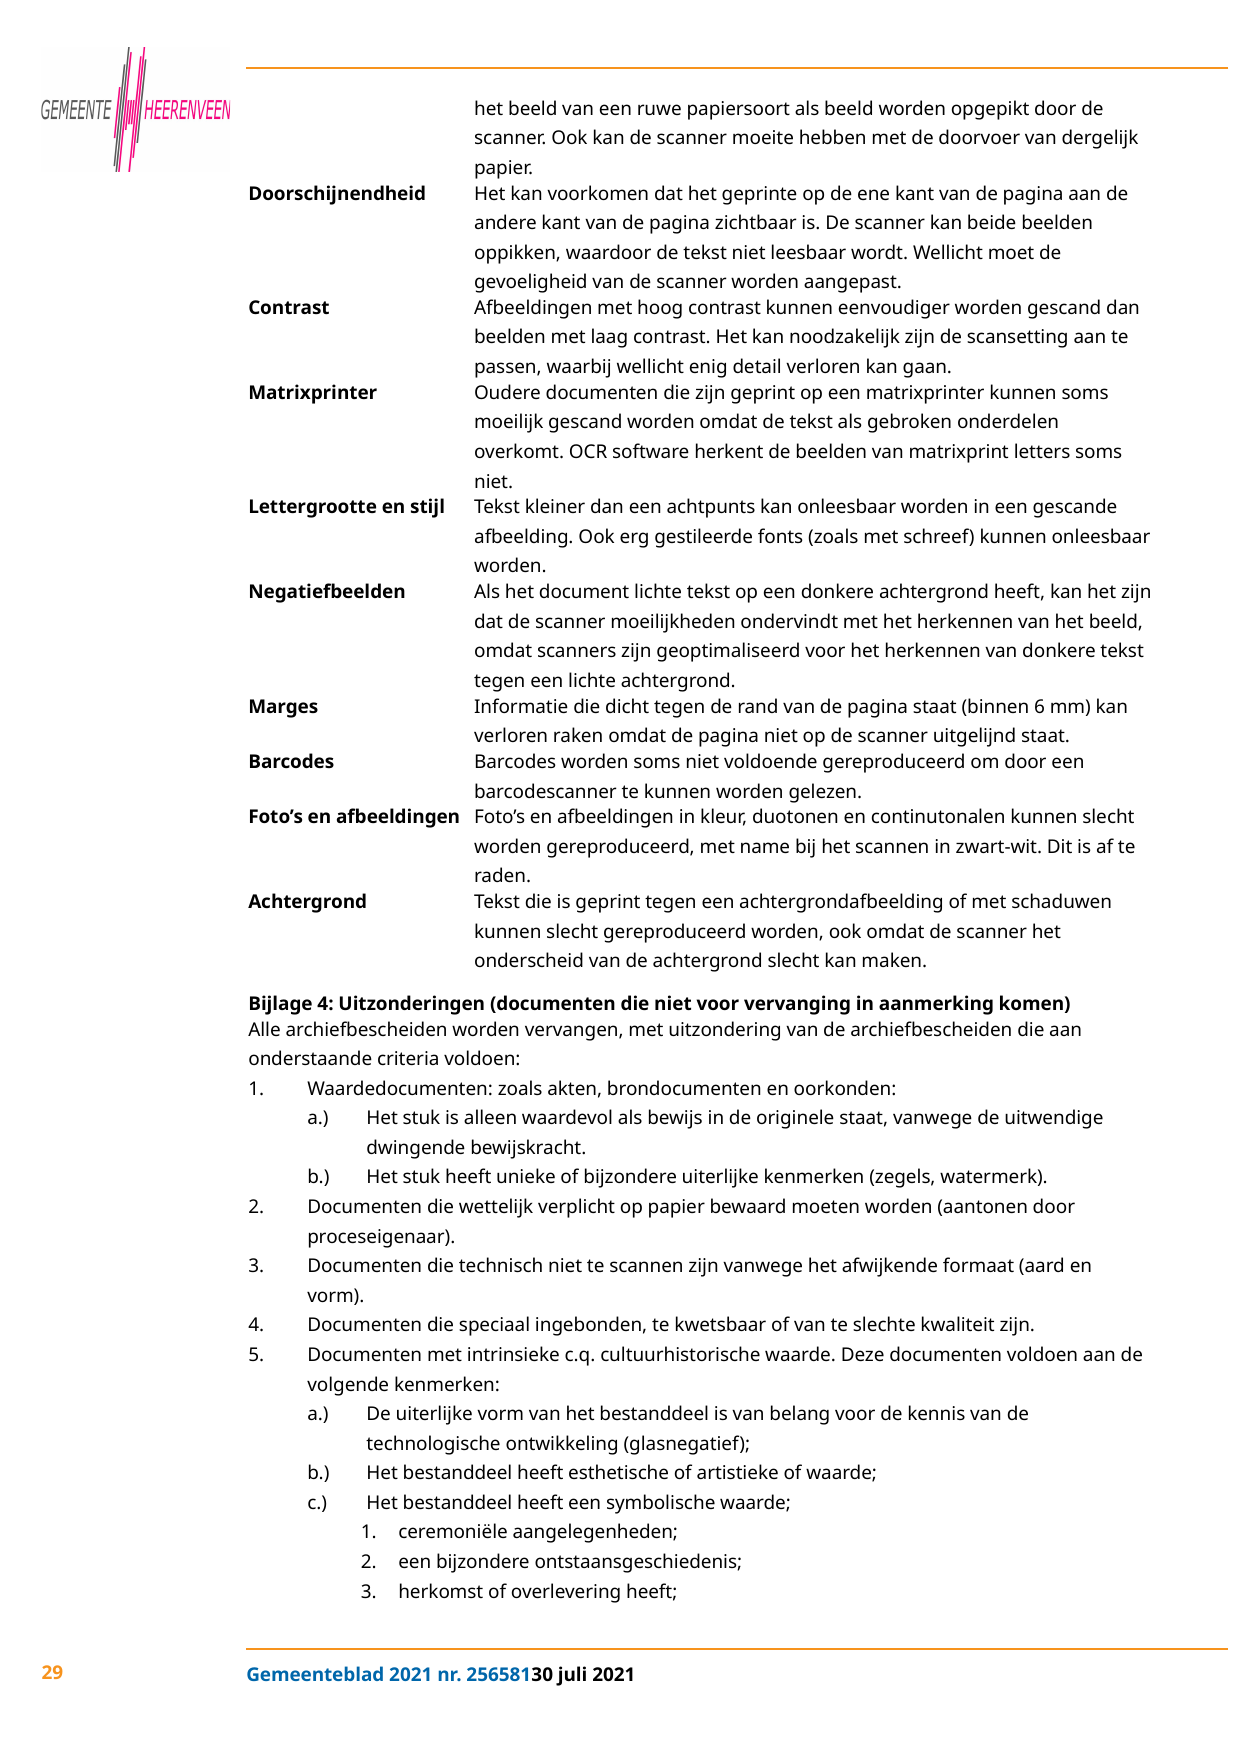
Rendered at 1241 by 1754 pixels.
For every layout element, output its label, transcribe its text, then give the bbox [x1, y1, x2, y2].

list Het stuk heeft unieke of bijzondere uiterlijke kenmerken (zegels, watermerk). [307, 1164, 1152, 1189]
list Waardedocumenten: zoals akten, brondocumenten en oorkonden: [248, 1075, 1152, 1101]
table_cell Marges [248, 693, 474, 748]
list Documenten die wettelijk verplicht op papier bewaard moeten worden (aantonen door proceseigenaar). [248, 1193, 1152, 1249]
list Documenten die technisch niet te scannen zijn vanwege het afwijkende formaat (aard en vorm). [248, 1252, 1152, 1308]
table_cell [248, 95, 474, 180]
table_cell Als het document lichte tekst op een donkere achtergrond heeft, kan het zijn dat de scanner moeilijkheden ondervindt met het herkennen van het beeld, omdat scanners zijn geoptimaliseerd voor het herkennen van donkere tekst tegen een lichte achtergrond. [474, 579, 1152, 693]
table_cell Het kan voorkomen dat het geprinte op de ene kant van de pagina aan de andere kant van de pagina zichtbaar is. De scanner kan beide beelden oppikken, waardoor de tekst niet leesbaar wordt. Wellicht moet de gevoeligheid van de scanner worden aangepast. [474, 180, 1152, 294]
list Het bestanddeel heeft esthetische of artistieke of waarde; [307, 1459, 1152, 1485]
table_cell het beeld van een ruwe papiersoort als beeld worden opgepikt door de scanner. Ook kan de scanner moeite hebben met de doorvoer van dergelijk papier. [474, 95, 1152, 180]
text Alle archiefbescheiden worden vervangen, met uitzondering van de archiefbescheiden die aan onderstaande criteria voldoen: [248, 1016, 1152, 1071]
list herkomst of overlevering heeft; [361, 1578, 1152, 1604]
table_cell Afbeeldingen met hoog contrast kunnen eenvoudiger worden gescand dan beelden met laag contrast. Het kan noodzakelijk zijn de scansetting aan te passen, waarbij wellicht enig detail verloren kan gaan. [474, 294, 1152, 379]
list Het stuk is alleen waardevol als bewijs in de originele staat, vanwege de uitwendige dwingende bewijskracht. [307, 1104, 1152, 1160]
list De uiterlijke vorm van het bestanddeel is van belang voor de kennis van de technologische ontwikkeling (glasnegatief); [307, 1400, 1152, 1456]
table_cell Doorschijnendheid [248, 180, 474, 294]
table_cell Achtergrond [248, 889, 474, 973]
list ceremoniële aangelegenheden; [361, 1519, 1152, 1544]
text Bijlage 4: Uitzonderingen (documenten die niet voor vervanging in aanmerking komen) [248, 990, 1152, 1016]
list Documenten die speciaal ingebonden, te kwetsbaar of van te slechte kwaliteit zijn. [248, 1312, 1152, 1337]
table_cell Oudere documenten die zijn geprint op een matrixprinter kunnen soms moeilijk gescand worden omdat de tekst als gebroken onderdelen overkomt. OCR software herkent de beelden van matrixprint letters soms niet. [474, 379, 1152, 493]
table_cell Informatie die dicht tegen de rand van de pagina staat (binnen 6 mm) kan verloren raken omdat de pagina niet op de scanner uitgelijnd staat. [474, 693, 1152, 748]
list Het bestanddeel heeft een symbolische waarde; [307, 1489, 1152, 1515]
picture [41, 47, 231, 172]
list Documenten met intrinsieke c.q. cultuurhistorische waarde. Deze documenten voldoen aan de volgende kenmerken: [248, 1341, 1152, 1397]
table_cell Tekst kleiner dan een achtpunts kan onleesbaar worden in een gescande afbeelding. Ook erg gestileerde fonts (zoals met schreef) kunnen onleesbaar worden. [474, 494, 1152, 578]
table_cell Foto’s en afbeeldingen in kleur, duotonen en continutonalen kunnen slecht worden gereproduceerd, met name bij het scannen in zwart-wit. Dit is af te raden. [474, 804, 1152, 888]
table_cell Foto’s en afbeeldingen [248, 804, 474, 888]
table_cell Matrixprinter [248, 379, 474, 493]
table_cell Negatiefbeelden [248, 579, 474, 693]
table_cell Tekst die is geprint tegen een achtergrondafbeelding of met schaduwen kunnen slecht gereproduceerd worden, ook omdat de scanner het onderscheid van de achtergrond slecht kan maken. [474, 889, 1152, 973]
table_cell Contrast [248, 294, 474, 379]
table_cell Barcodes worden soms niet voldoende gereproduceerd om door een barcodescanner te kunnen worden gelezen. [474, 748, 1152, 803]
list een bijzondere ontstaansgeschiedenis; [361, 1548, 1152, 1574]
table_cell Barcodes [248, 748, 474, 803]
table_cell Lettergrootte en stijl [248, 494, 474, 578]
